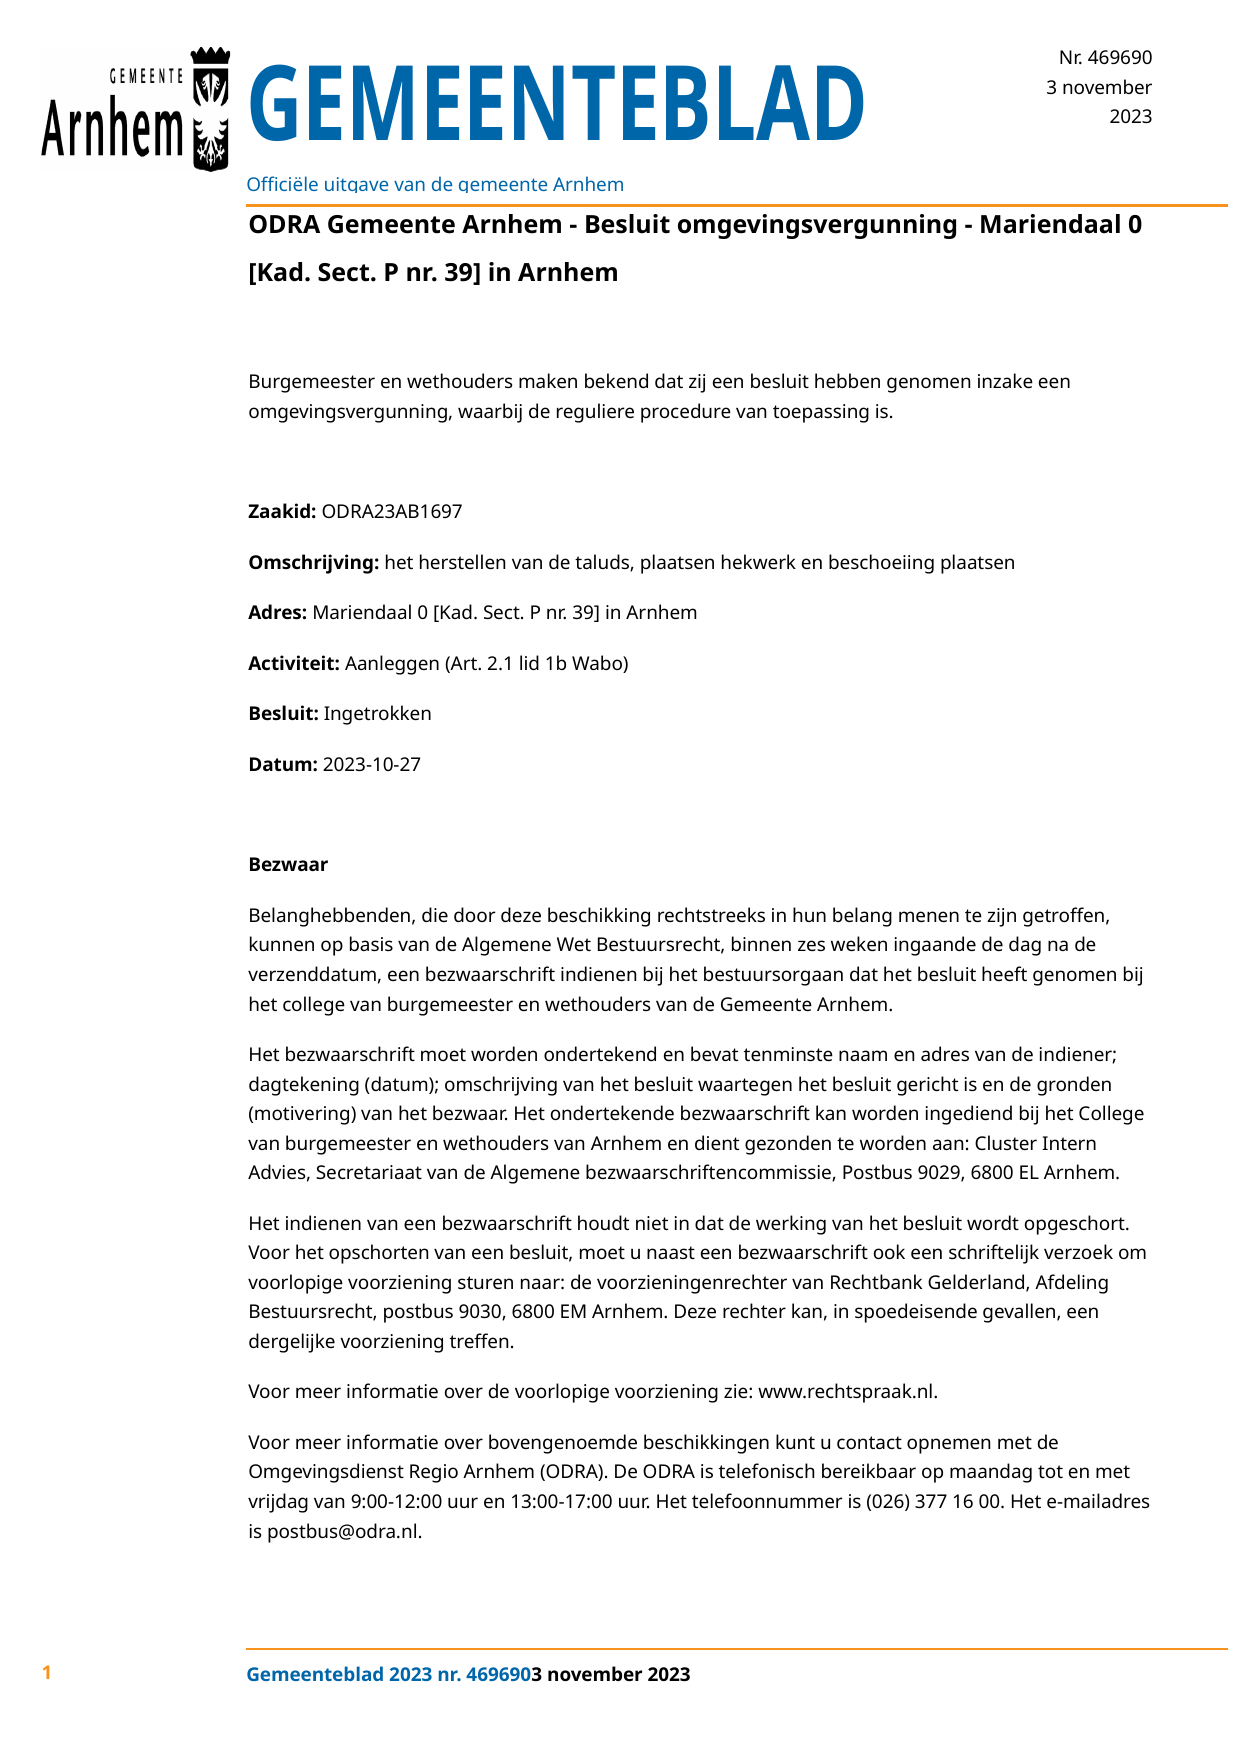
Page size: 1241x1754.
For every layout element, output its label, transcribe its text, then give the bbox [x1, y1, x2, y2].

text Adres: Mariendaal 0 [Kad. Sect. P nr. 39] in Arnhem [248, 599, 1152, 625]
text Besluit: Ingetrokken [248, 700, 1152, 726]
text Datum: 2023-10-27 [248, 751, 1152, 777]
text Zaakid: ODRA23AB1697 [248, 499, 1152, 524]
text Voor meer informatie over bovengenoemde beschikkingen kunt u contact opnemen met de Omgevingsdienst Regio Arnhem (ODRA). De ODRA is telefonisch bereikbaar op maandag tot en met vrijdag van 9:00-12:00 uur en 13:00-17:00 uur. Het telefoonnummer is (026) 377 16 00. Het e-mailadres is postbus@odra.nl. [248, 1429, 1152, 1544]
text Activiteit: Aanleggen (Art. 2.1 lid 1b Wabo) [248, 650, 1152, 676]
text Burgemeester en wethouders maken bekend dat zij een besluit hebben genomen inzake een omgevingsvergunning, waarbij de reguliere procedure van toepassing is. [248, 368, 1152, 424]
text ODRA Gemeente Arnhem - Besluit omgevingsvergunning - Mariendaal 0 [Kad. Sect. P nr. 39] in Arnhem [248, 207, 1152, 288]
text Voor meer informatie over de voorlopige voorziening zie: www.rechtspraak.nl. [248, 1379, 1152, 1404]
text Omschrijving: het herstellen van de taluds, plaatsen hekwerk en beschoeiing plaatsen [248, 549, 1152, 575]
picture [41, 47, 231, 172]
text Het indienen van een bezwaarschrift houdt niet in dat de werking van het besluit wordt opgeschort. Voor het opschorten van een besluit, moet u naast een bezwaarschrift ook een schriftelijk verzoek om voorlopige voorziening sturen naar: de voorzieningenrechter van Rechtbank Gelderland, Afdeling Bestuursrecht, postbus 9030, 6800 EM Arnhem. Deze rechter kan, in spoedeisende gevallen, een dergelijke voorziening treffen. [248, 1210, 1152, 1354]
text Het bezwaarschrift moet worden ondertekend en bevat tenminste naam en adres van de indiener; dagtekening (datum); omschrijving van het besluit waartegen het besluit gericht is en de gronden (motivering) van het bezwaar. Het ondertekende bezwaarschrift kan worden ingediend bij het College van burgemeester en wethouders van Arnhem en dient gezonden te worden aan: Cluster Intern Advies, Secretariaat van de Algemene bezwaarschriftencommissie, Postbus 9029, 6800 EL Arnhem. [248, 1041, 1152, 1185]
text Belanghebbenden, die door deze beschikking rechtstreeks in hun belang menen te zijn getroffen, kunnen op basis van de Algemene Wet Bestuursrecht, binnen zes weken ingaande de dag na de verzenddatum, een bezwaarschrift indienen bij het bestuursorgaan dat het besluit heeft genomen bij het college van burgemeester en wethouders van de Gemeente Arnhem. [248, 902, 1152, 1017]
text Bezwaar [248, 852, 1152, 877]
